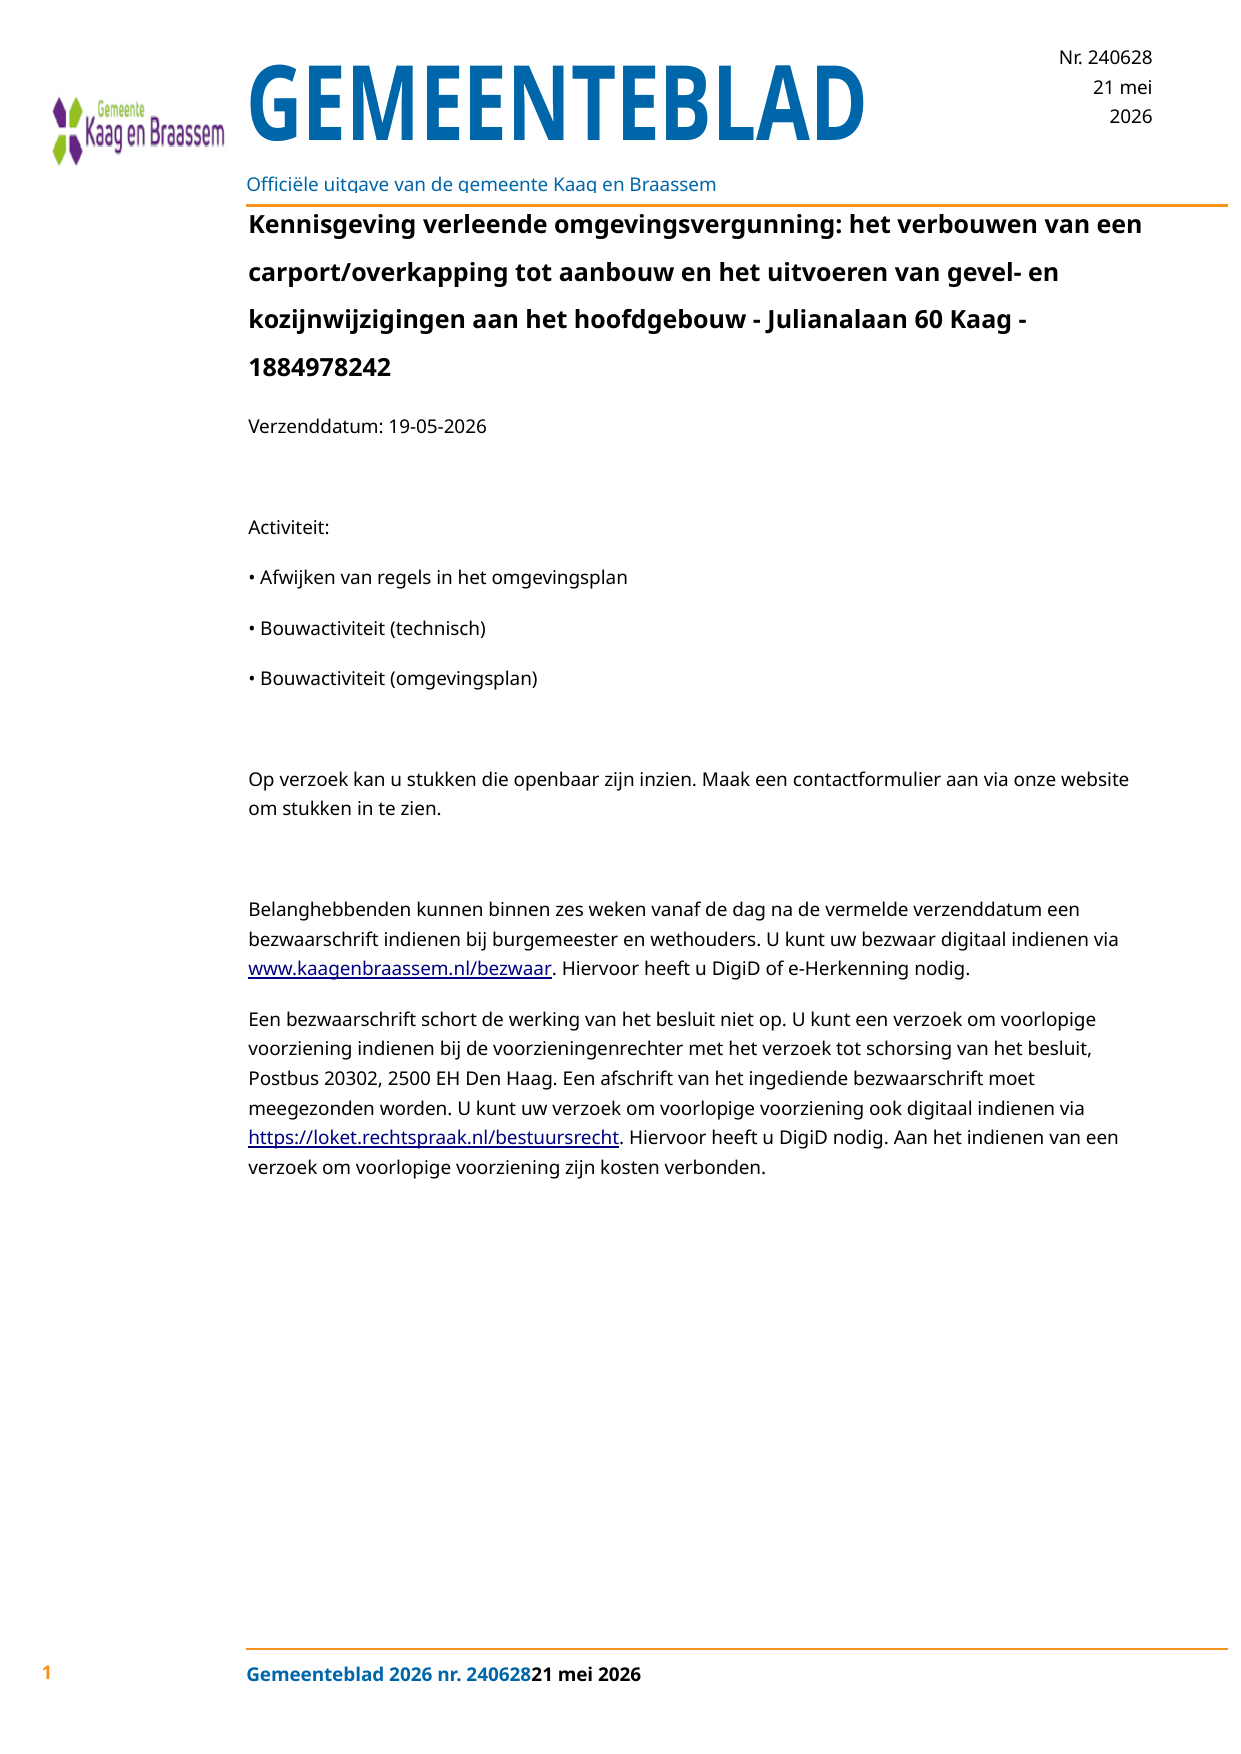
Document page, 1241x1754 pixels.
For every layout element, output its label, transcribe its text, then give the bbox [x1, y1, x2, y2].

text • Bouwactiviteit (omgevingsplan) [248, 665, 1152, 691]
picture [41, 47, 231, 172]
text Op verzoek kan u stukken die openbaar zijn inzien. Maak een contactformulier aan via onze website om stukken in te zien. [248, 766, 1152, 821]
text Een bezwaarschrift schort de werking van het besluit niet op. U kunt een verzoek om voorlopige voorziening indienen bij de voorzieningenrechter met het verzoek tot schorsing van het besluit, Postbus 20302, 2500 EH Den Haag. Een afschrift van het ingediende bezwaarschrift moet meegezonden worden. U kunt uw verzoek om voorlopige voorziening ook digitaal indienen via https://loket.rechtspraak.nl/bestuursrecht. Hiervoor heeft u DigiD nodig. Aan het indienen van een verzoek om voorlopige voorziening zijn kosten verbonden. [248, 1006, 1152, 1180]
text Kennisgeving verleende omgevingsvergunning: het verbouwen van een carport/overkapping tot aanbouw en het uitvoeren van gevel- en kozijnwijzigingen aan het hoofdgebouw - Julianalaan 60 Kaag - 1884978242 [248, 207, 1152, 384]
text • Afwijken van regels in het omgevingsplan [248, 564, 1152, 590]
text Verzenddatum: 19-05-2026 [248, 413, 1152, 439]
text Belanghebbenden kunnen binnen zes weken vanaf de dag na de vermelde verzenddatum een bezwaarschrift indienen bij burgemeester en wethouders. U kunt uw bezwaar digitaal indienen via www.kaagenbraassem.nl/bezwaar. Hiervoor heeft u DigiD of e-Herkenning nodig. [248, 896, 1152, 981]
text • Bouwactiviteit (technisch) [248, 615, 1152, 641]
text Activiteit: [248, 514, 1152, 540]
